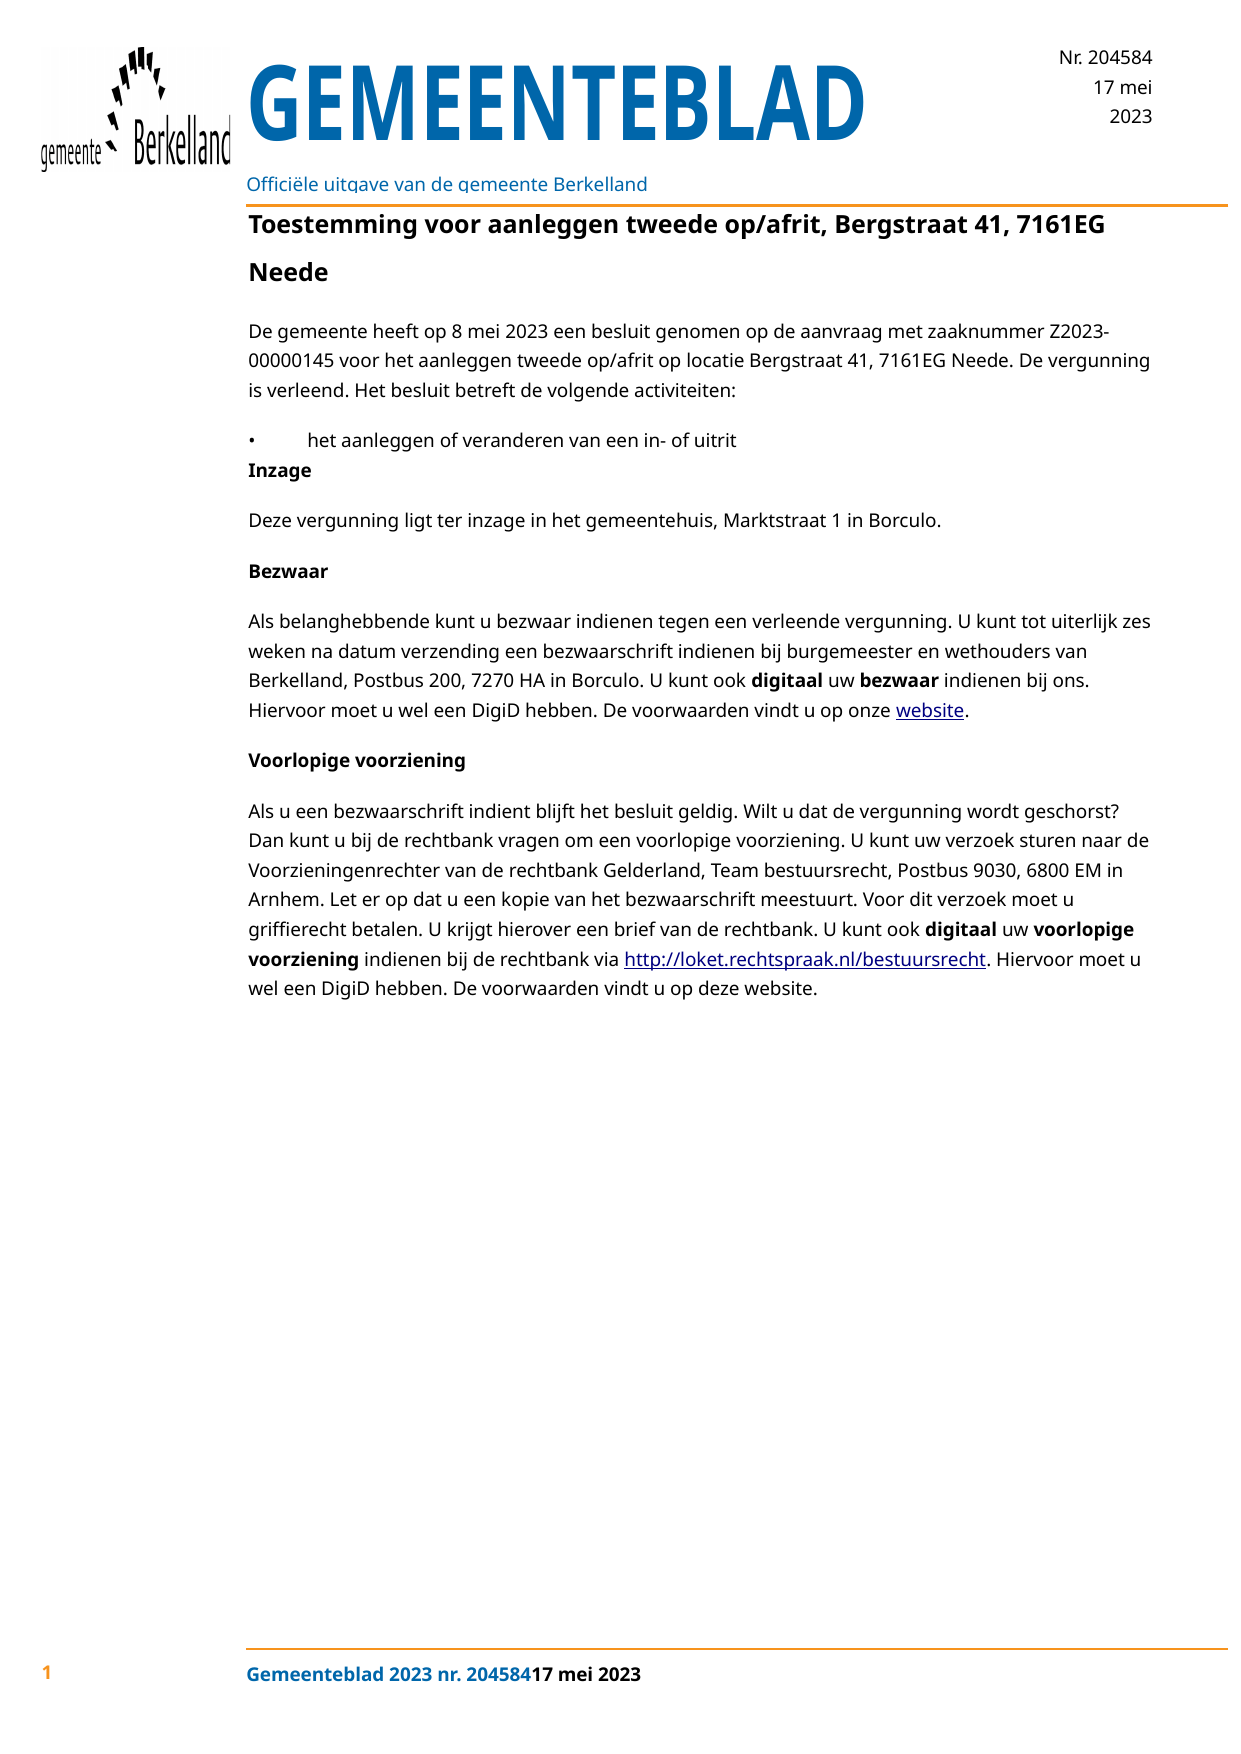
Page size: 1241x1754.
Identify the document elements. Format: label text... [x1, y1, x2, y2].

picture [41, 47, 231, 172]
text Inzage [248, 457, 1152, 483]
text Bezwaar [248, 558, 1152, 584]
text Als u een bezwaarschrift indient blijft het besluit geldig. Wilt u dat de vergunning wordt geschorst? Dan kunt u bij de rechtbank vragen om een voorlopige voorziening. U kunt uw verzoek sturen naar de Voorzieningenrechter van de rechtbank Gelderland, Team bestuursrecht, Postbus 9030, 6800 EM in Arnhem. Let er op dat u een kopie van het bezwaarschrift meestuurt. Voor dit verzoek moet u griffierecht betalen. U krijgt hierover een brief van de rechtbank. U kunt ook digitaal uw voorlopige voorziening indienen bij de rechtbank via http://loket.rechtspraak.nl/bestuursrecht. Hiervoor moet u wel een DigiD hebben. De voorwaarden vindt u op deze website. [248, 798, 1152, 1001]
list het aanleggen of veranderen van een in- of uitrit [248, 427, 1152, 453]
text Toestemming voor aanleggen tweede op/afrit, Bergstraat 41, 7161EG Neede [248, 207, 1152, 288]
text Voorlopige voorziening [248, 747, 1152, 773]
text Deze vergunning ligt ter inzage in het gemeentehuis, Marktstraat 1 in Borculo. [248, 507, 1152, 533]
text Als belanghebbende kunt u bezwaar indienen tegen een verleende vergunning. U kunt tot uiterlijk zes weken na datum verzending een bezwaarschrift indienen bij burgemeester en wethouders van Berkelland, Postbus 200, 7270 HA in Borculo. U kunt ook digitaal uw bezwaar indienen bij ons. Hiervoor moet u wel een DigiD hebben. De voorwaarden vindt u op onze website. [248, 608, 1152, 723]
text De gemeente heeft op 8 mei 2023 een besluit genomen op de aanvraag met zaaknummer Z2023-00000145 voor het aanleggen tweede op/afrit op locatie Bergstraat 41, 7161EG Neede. De vergunning is verleend. Het besluit betreft de volgende activiteiten: [248, 318, 1152, 403]
